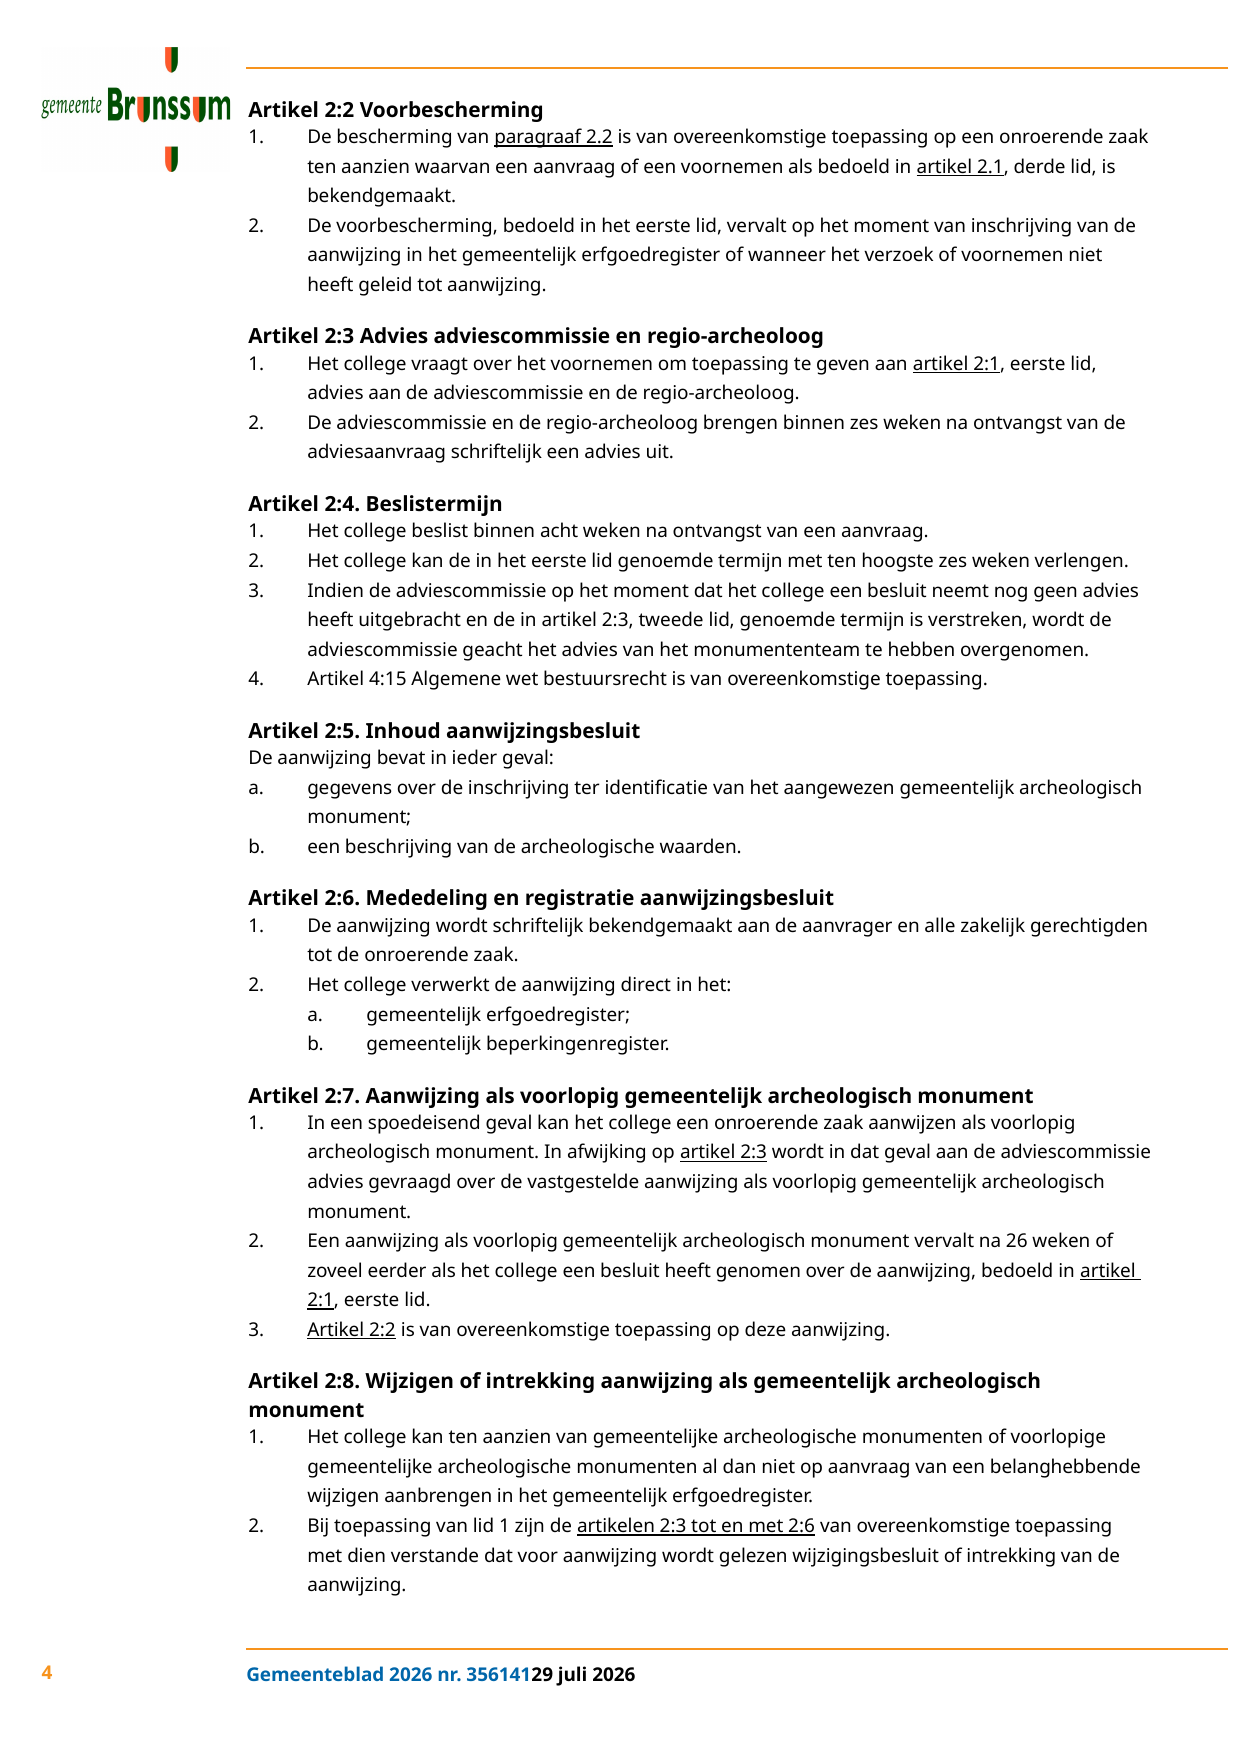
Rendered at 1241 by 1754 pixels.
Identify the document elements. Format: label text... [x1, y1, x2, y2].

list gemeentelijk erfgoedregister; [307, 1001, 1152, 1026]
list De voorbescherming, bedoeld in het eerste lid, vervalt op het moment van inschrijving van de aanwijzing in het gemeentelijk erfgoedregister of wanneer het verzoek of voornemen niet heeft geleid tot aanwijzing. [248, 212, 1152, 297]
list De bescherming van paragraaf 2.2 is van overeenkomstige toepassing op een onroerende zaak ten aanzien waarvan een aanvraag of een voornemen als bedoeld in artikel 2.1, derde lid, is bekendgemaakt. [248, 123, 1152, 208]
list Artikel 4:15 Algemene wet bestuursrecht is van overeenkomstige toepassing. [248, 666, 1152, 691]
text Artikel 2:4. Beslistermijn [248, 489, 1152, 518]
list een beschrijving van de archeologische waarden. [248, 833, 1152, 859]
text Artikel 2:3 Advies adviescommissie en regio-archeoloog [248, 322, 1152, 350]
list gemeentelijk beperkingenregister. [307, 1030, 1152, 1056]
list Artikel 2:2 is van overeenkomstige toepassing op deze aanwijzing. [248, 1316, 1152, 1342]
list Het college beslist binnen acht weken na ontvangst van een aanvraag. [248, 518, 1152, 543]
list Het college kan ten aanzien van gemeentelijke archeologische monumenten of voorlopige gemeentelijke archeologische monumenten al dan niet op aanvraag van een belanghebbende wijzigen aanbrengen in het gemeentelijk erfgoedregister. [248, 1423, 1152, 1508]
list De adviescommissie en de regio-archeoloog brengen binnen zes weken na ontvangst van de adviesaanvraag schriftelijk een advies uit. [248, 409, 1152, 464]
text Artikel 2:8. Wijzigen of intrekking aanwijzing als gemeentelijk archeologisch monument [248, 1367, 1152, 1423]
list gegevens over de inschrijving ter identificatie van het aangewezen gemeentelijk archeologisch monument; [248, 774, 1152, 829]
text De aanwijzing bevat in ieder geval: [248, 744, 1152, 770]
list Het college vraagt over het voornemen om toepassing te geven aan artikel 2:1, eerste lid, advies aan de adviescommissie en de regio-archeoloog. [248, 350, 1152, 405]
list Het college kan de in het eerste lid genoemde termijn met ten hoogste zes weken verlengen. [248, 547, 1152, 573]
list Bij toepassing van lid 1 zijn de artikelen 2:3 tot en met 2:6 van overeenkomstige toepassing met dien verstande dat voor aanwijzing wordt gelezen wijzigingsbesluit of intrekking van de aanwijzing. [248, 1512, 1152, 1597]
text Artikel 2:2 Voorbescherming [248, 95, 1152, 123]
text Artikel 2:5. Inhoud aanwijzingsbesluit [248, 716, 1152, 744]
list Het college verwerkt de aanwijzing direct in het: [248, 971, 1152, 997]
list De aanwijzing wordt schriftelijk bekendgemaakt aan de aanvrager en alle zakelijk gerechtigden tot de onroerende zaak. [248, 912, 1152, 967]
text Artikel 2:7. Aanwijzing als voorlopig gemeentelijk archeologisch monument [248, 1081, 1152, 1109]
picture [41, 47, 231, 172]
text Artikel 2:6. Mededeling en registratie aanwijzingsbesluit [248, 883, 1152, 912]
list Een aanwijzing als voorlopig gemeentelijk archeologisch monument vervalt na 26 weken of zoveel eerder als het college een besluit heeft genomen over de aanwijzing, bedoeld in artikel 2:1, eerste lid. [248, 1227, 1152, 1312]
list Indien de adviescommissie op het moment dat het college een besluit neemt nog geen advies heeft uitgebracht en de in artikel 2:3, tweede lid, genoemde termijn is verstreken, wordt de adviescommissie geacht het advies van het monumententeam te hebben overgenomen. [248, 577, 1152, 662]
list In een spoedeisend geval kan het college een onroerende zaak aanwijzen als voorlopig archeologisch monument. In afwijking op artikel 2:3 wordt in dat geval aan de adviescommissie advies gevraagd over de vastgestelde aanwijzing als voorlopig gemeentelijk archeologisch monument. [248, 1109, 1152, 1224]
